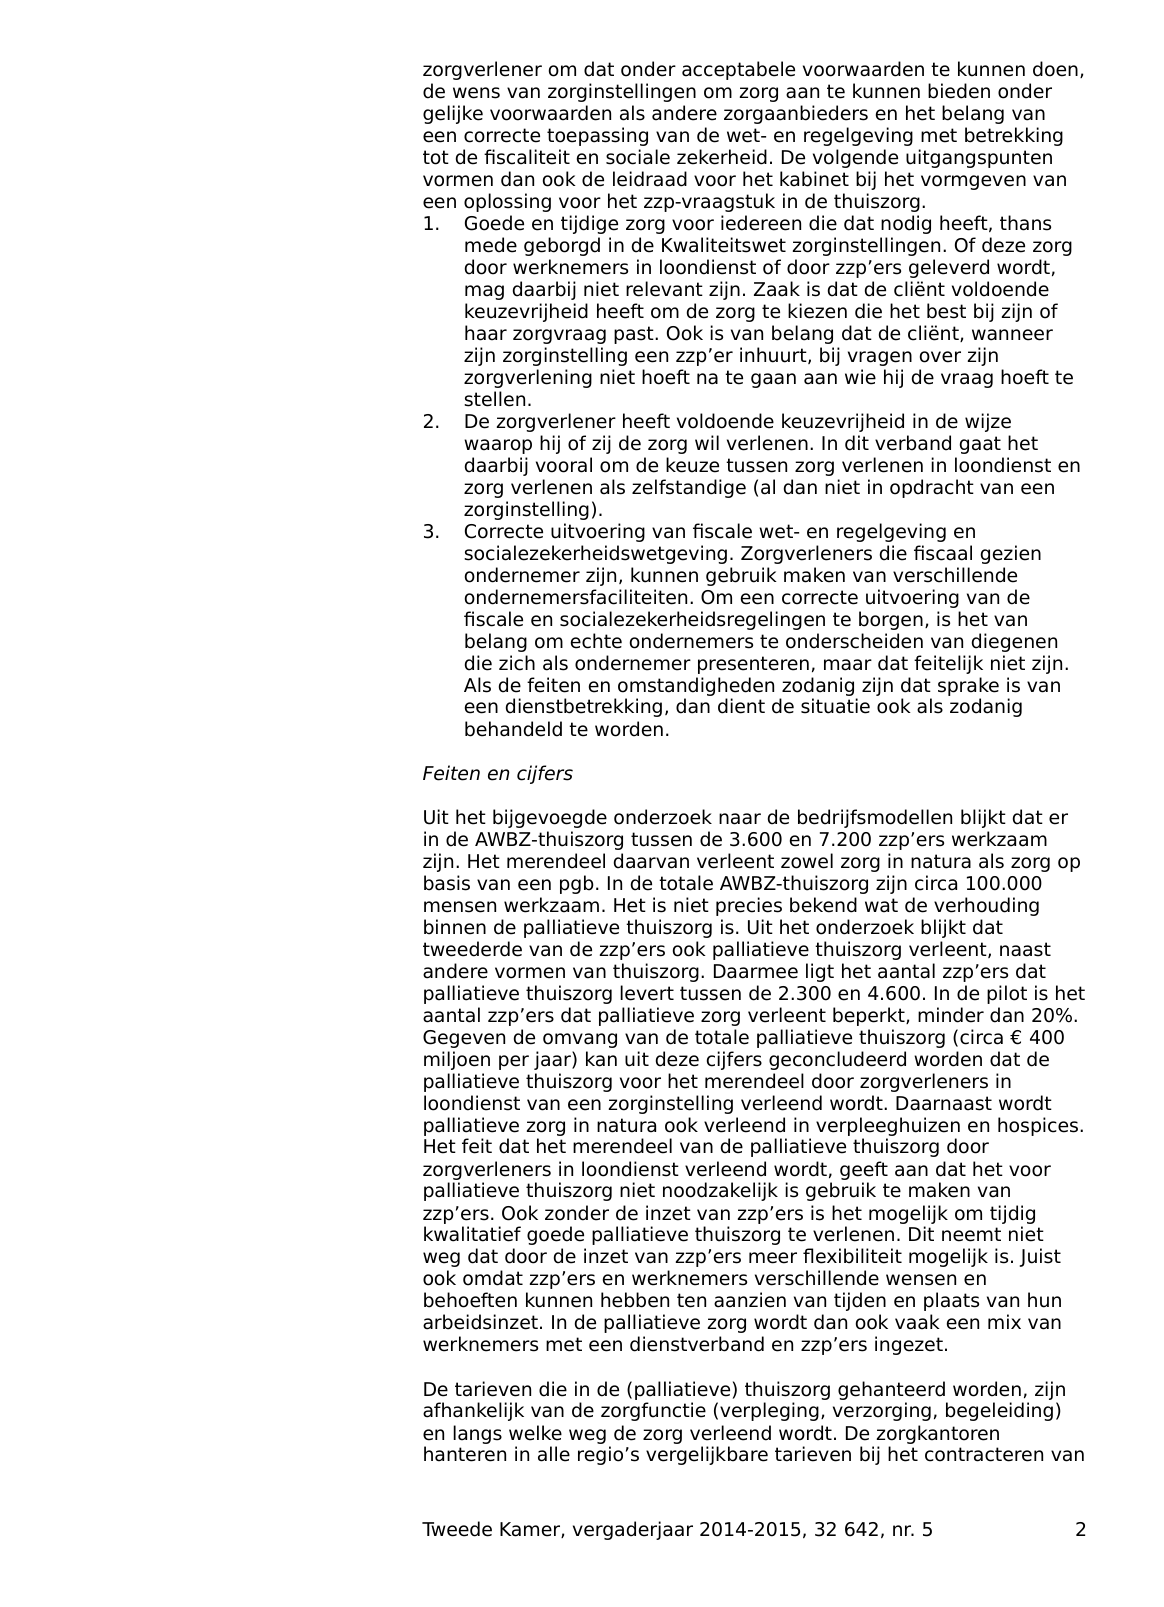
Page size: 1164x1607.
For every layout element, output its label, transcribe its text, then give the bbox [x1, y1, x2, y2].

text 2. De zorgverlener heeft voldoende keuzevrijheid in de wijze waarop hij of zij de zorg wil verlenen. In dit verband gaat het daarbij vooral om de keuze tussen zorg verlenen in loondienst en zorg verlenen als zelfstandige (al dan niet in opdracht van een zorginstelling). [422, 411, 1087, 521]
text Het feit dat het merendeel van de palliatieve thuiszorg door zorgverleners in loondienst verleend wordt, geeft aan dat het voor palliatieve thuiszorg niet noodzakelijk is gebruik te maken van zzp’ers. Ook zonder de inzet van zzp’ers is het mogelijk om tijdig kwalitatief goede palliatieve thuiszorg te verlenen. Dit neemt niet weg dat door de inzet van zzp’ers meer flexibiliteit mogelijk is. Juist ook omdat zzp’ers en werknemers verschillende wensen en behoeften kunnen hebben ten aanzien van tijden en plaats van hun arbeidsinzet. In de palliatieve zorg wordt dan ook vaak een mix van werknemers met een dienstverband en zzp’ers ingezet. [422, 1136, 1087, 1356]
subtitle Feiten en cijfers [422, 763, 1087, 784]
text De tarieven die in de (palliatieve) thuiszorg gehanteerd worden, zijn afhankelijk van de zorgfunctie (verpleging, verzorging, begeleiding) en langs welke weg de zorg verleend wordt. De zorgkantoren hanteren in alle regio’s vergelijkbare tarieven bij het contracteren van [422, 1378, 1087, 1466]
text 1. Goede en tijdige zorg voor iedereen die dat nodig heeft, thans mede geborgd in de Kwaliteitswet zorginstellingen. Of deze zorg door werknemers in loondienst of door zzp’ers geleverd wordt, mag daarbij niet relevant zijn. Zaak is dat de cliënt voldoende keuzevrijheid heeft om de zorg te kiezen die het best bij zijn of haar zorgvraag past. Ook is van belang dat de cliënt, wanneer zijn zorginstelling een zzp’er inhuurt, bij vragen over zijn zorgverlening niet hoeft na te gaan aan wie hij de vraag hoeft te stellen. [422, 213, 1087, 411]
text zorgverlener om dat onder acceptabele voorwaarden te kunnen doen, de wens van zorginstellingen om zorg aan te kunnen bieden onder gelijke voorwaarden als andere zorgaanbieders en het belang van een correcte toepassing van de wet- en regelgeving met betrekking tot de fiscaliteit en sociale zekerheid. De volgende uitgangspunten vormen dan ook de leidraad voor het kabinet bij het vormgeven van een oplossing voor het zzp-vraagstuk in de thuiszorg. [422, 59, 1087, 213]
text 3. Correcte uitvoering van fiscale wet- en regelgeving en socialezekerheidswetgeving. Zorgverleners die fiscaal gezien ondernemer zijn, kunnen gebruik maken van verschillende ondernemersfaciliteiten. Om een correcte uitvoering van de fiscale en socialezekerheidsregelingen te borgen, is het van belang om echte ondernemers te onderscheiden van diegenen die zich als ondernemer presenteren, maar dat feitelijk niet zijn. Als de feiten en omstandigheden zodanig zijn dat sprake is van een dienstbetrekking, dan dient de situatie ook als zodanig behandeld te worden. [422, 521, 1087, 740]
text Uit het bijgevoegde onderzoek naar de bedrijfsmodellen blijkt dat er in de AWBZ-thuiszorg tussen de 3.600 en 7.200 zzp’ers werkzaam zijn. Het merendeel daarvan verleent zowel zorg in natura als zorg op basis van een pgb. In de totale AWBZ-thuiszorg zijn circa 100.000 mensen werkzaam. Het is niet precies bekend wat de verhouding binnen de palliatieve thuiszorg is. Uit het onderzoek blijkt dat tweederde van de zzp’ers ook palliatieve thuiszorg verleent, naast andere vormen van thuiszorg. Daarmee ligt het aantal zzp’ers dat palliatieve thuiszorg levert tussen de 2.300 en 4.600. In de pilot is het aantal zzp’ers dat palliatieve zorg verleent beperkt, minder dan 20%. Gegeven de omvang van de totale palliatieve thuiszorg (circa € 400 miljoen per jaar) kan uit deze cijfers geconcludeerd worden dat de palliatieve thuiszorg voor het merendeel door zorgverleners in loondienst van een zorginstelling verleend wordt. Daarnaast wordt palliatieve zorg in natura ook verleend in verpleeghuizen en hospices. [422, 807, 1087, 1136]
